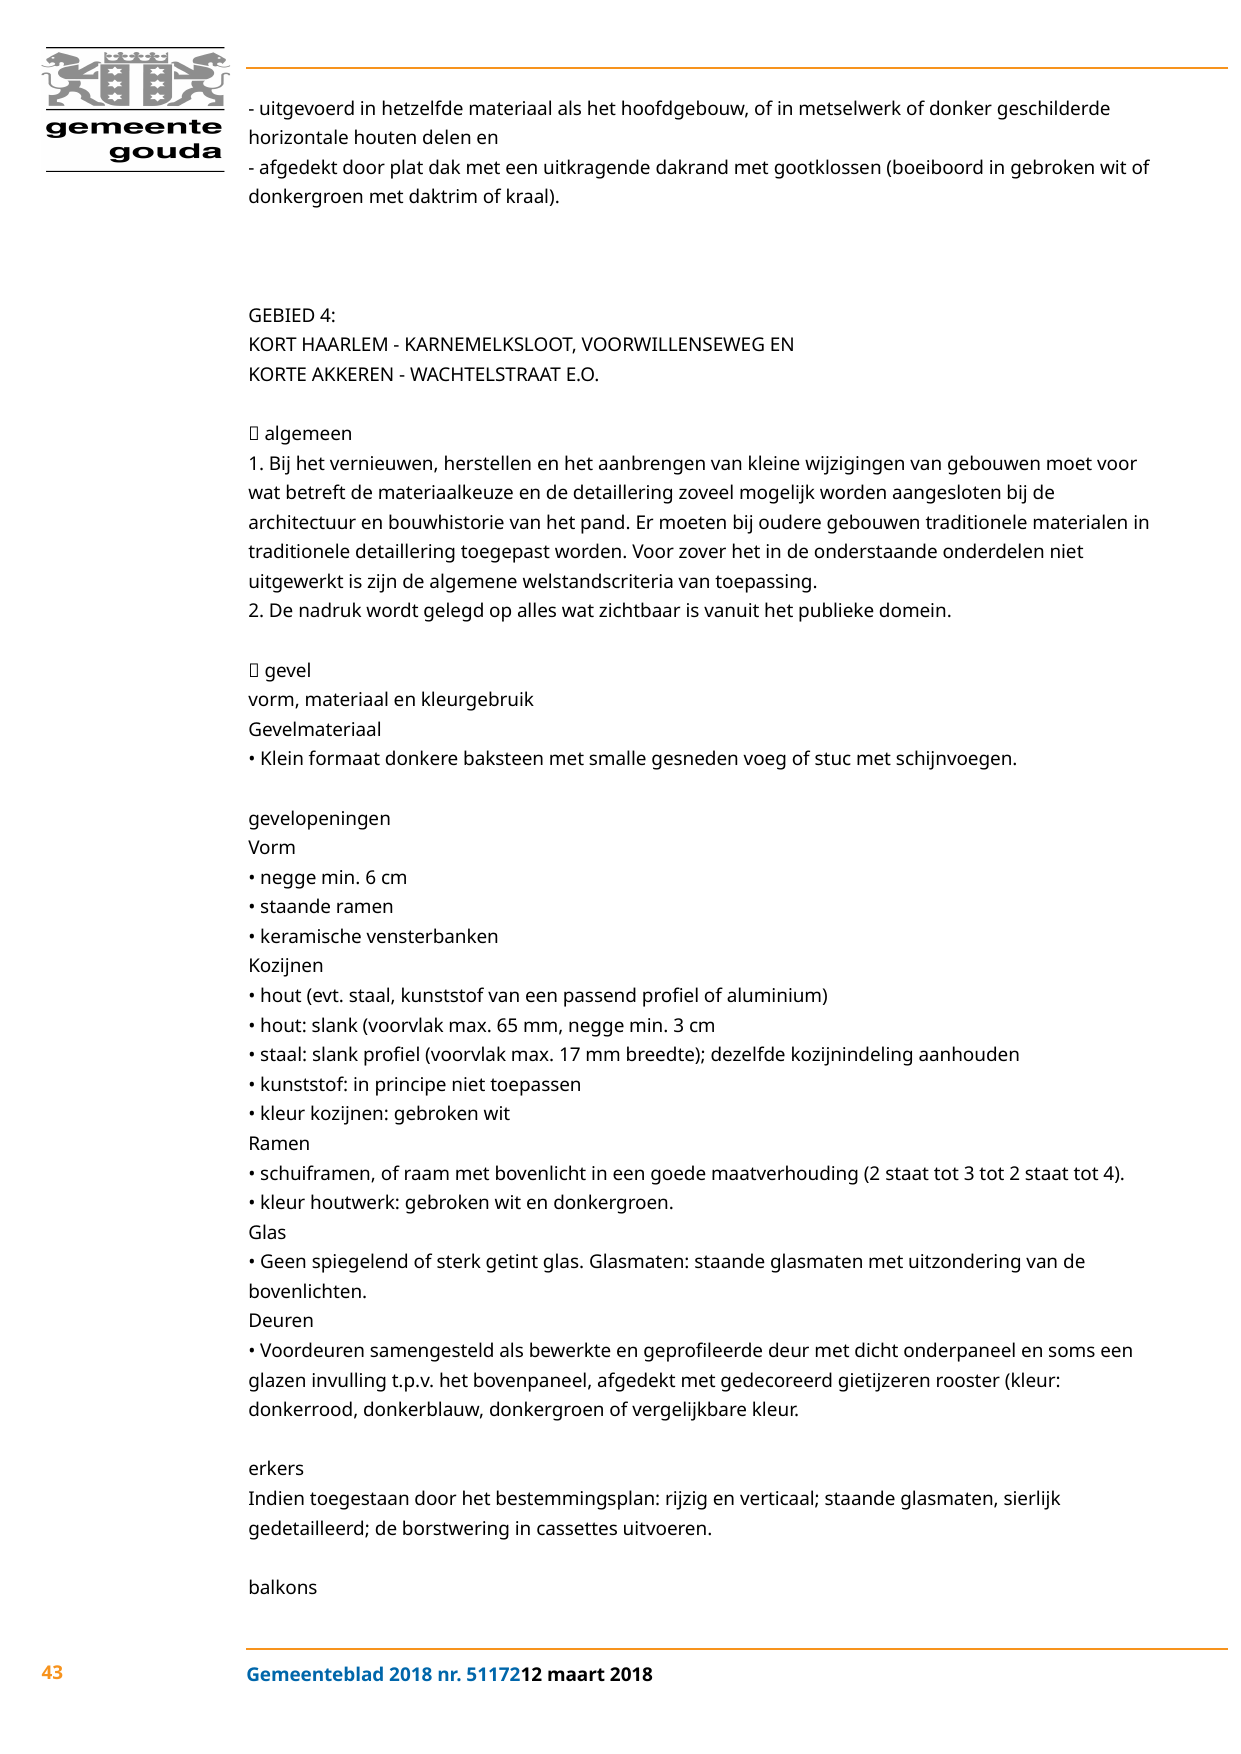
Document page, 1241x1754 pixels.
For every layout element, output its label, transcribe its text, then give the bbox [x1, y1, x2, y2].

text • Geen spiegelend of sterk getint glas. Glasmaten: staande glasmaten met uitzondering van de bovenlichten. [248, 1248, 1152, 1304]
text • Klein formaat donkere baksteen met smalle gesneden voeg of stuc met schijnvoegen. [248, 746, 1152, 771]
text Kozijnen [248, 953, 1152, 978]
text • hout (evt. staal, kunststof van een passend profiel of aluminium) [248, 982, 1152, 1008]
text • staal: slank profiel (voorvlak max. 17 mm breedte); dezelfde kozijnindeling aanhouden [248, 1041, 1152, 1067]
text • hout: slank (voorvlak max. 65 mm, negge min. 3 cm [248, 1012, 1152, 1038]
text GEBIED 4: [248, 302, 1152, 328]
text Deuren [248, 1308, 1152, 1333]
text erkers [248, 1456, 1152, 1481]
text - afgedekt door plat dak met een uitkragende dakrand met gootklossen (boeiboord in gebroken wit of donkergroen met daktrim of kraal). [248, 154, 1152, 209]
text KORT HAARLEM - KARNEMELKSLOOT, VOORWILLENSEWEG EN [248, 331, 1152, 357]
text • negge min. 6 cm [248, 864, 1152, 890]
text  algemeen [248, 420, 1152, 446]
text balkons [248, 1574, 1152, 1600]
text gevelopeningen [248, 805, 1152, 831]
text Indien toegestaan door het bestemmingsplan: rijzig en verticaal; staande glasmaten, sierlijk gedetailleerd; de borstwering in cassettes uitvoeren. [248, 1485, 1152, 1541]
text KORTE AKKEREN - WACHTELSTRAAT E.O. [248, 361, 1152, 387]
text • staande ramen [248, 893, 1152, 919]
text  gevel [248, 657, 1152, 683]
text Ramen [248, 1130, 1152, 1156]
text • kleur houtwerk: gebroken wit en donkergroen. [248, 1189, 1152, 1215]
text • Voordeuren samengesteld als bewerkte en geprofileerde deur met dicht onderpaneel en soms een glazen invulling t.p.v. het bovenpaneel, afgedekt met gedecoreerd gietijzeren rooster (kleur: donkerrood, donkerblauw, donkergroen of vergelijkbare kleur. [248, 1337, 1152, 1422]
text 2. De nadruk wordt gelegd op alles wat zichtbaar is vanuit het publieke domein. [248, 598, 1152, 623]
text - uitgevoerd in hetzelfde materiaal als het hoofdgebouw, of in metselwerk of donker geschilderde horizontale houten delen en [248, 95, 1152, 150]
text • keramische vensterbanken [248, 923, 1152, 949]
text Gevelmateriaal [248, 716, 1152, 742]
text Vorm [248, 834, 1152, 860]
text • kleur kozijnen: gebroken wit [248, 1101, 1152, 1126]
picture [41, 47, 231, 172]
text vorm, materiaal en kleurgebruik [248, 686, 1152, 712]
text • schuiframen, of raam met bovenlicht in een goede maatverhouding (2 staat tot 3 tot 2 staat tot 4). [248, 1160, 1152, 1186]
text Glas [248, 1219, 1152, 1245]
text • kunststof: in principe niet toepassen [248, 1071, 1152, 1097]
text 1. Bij het vernieuwen, herstellen en het aanbrengen van kleine wijzigingen van gebouwen moet voor wat betreft de materiaalkeuze en de detaillering zoveel mogelijk worden aangesloten bij de architectuur en bouwhistorie van het pand. Er moeten bij oudere gebouwen traditionele materialen in traditionele detaillering toegepast worden. Voor zover het in de onderstaande onderdelen niet uitgewerkt is zijn de algemene welstandscriteria van toepassing. [248, 450, 1152, 594]
